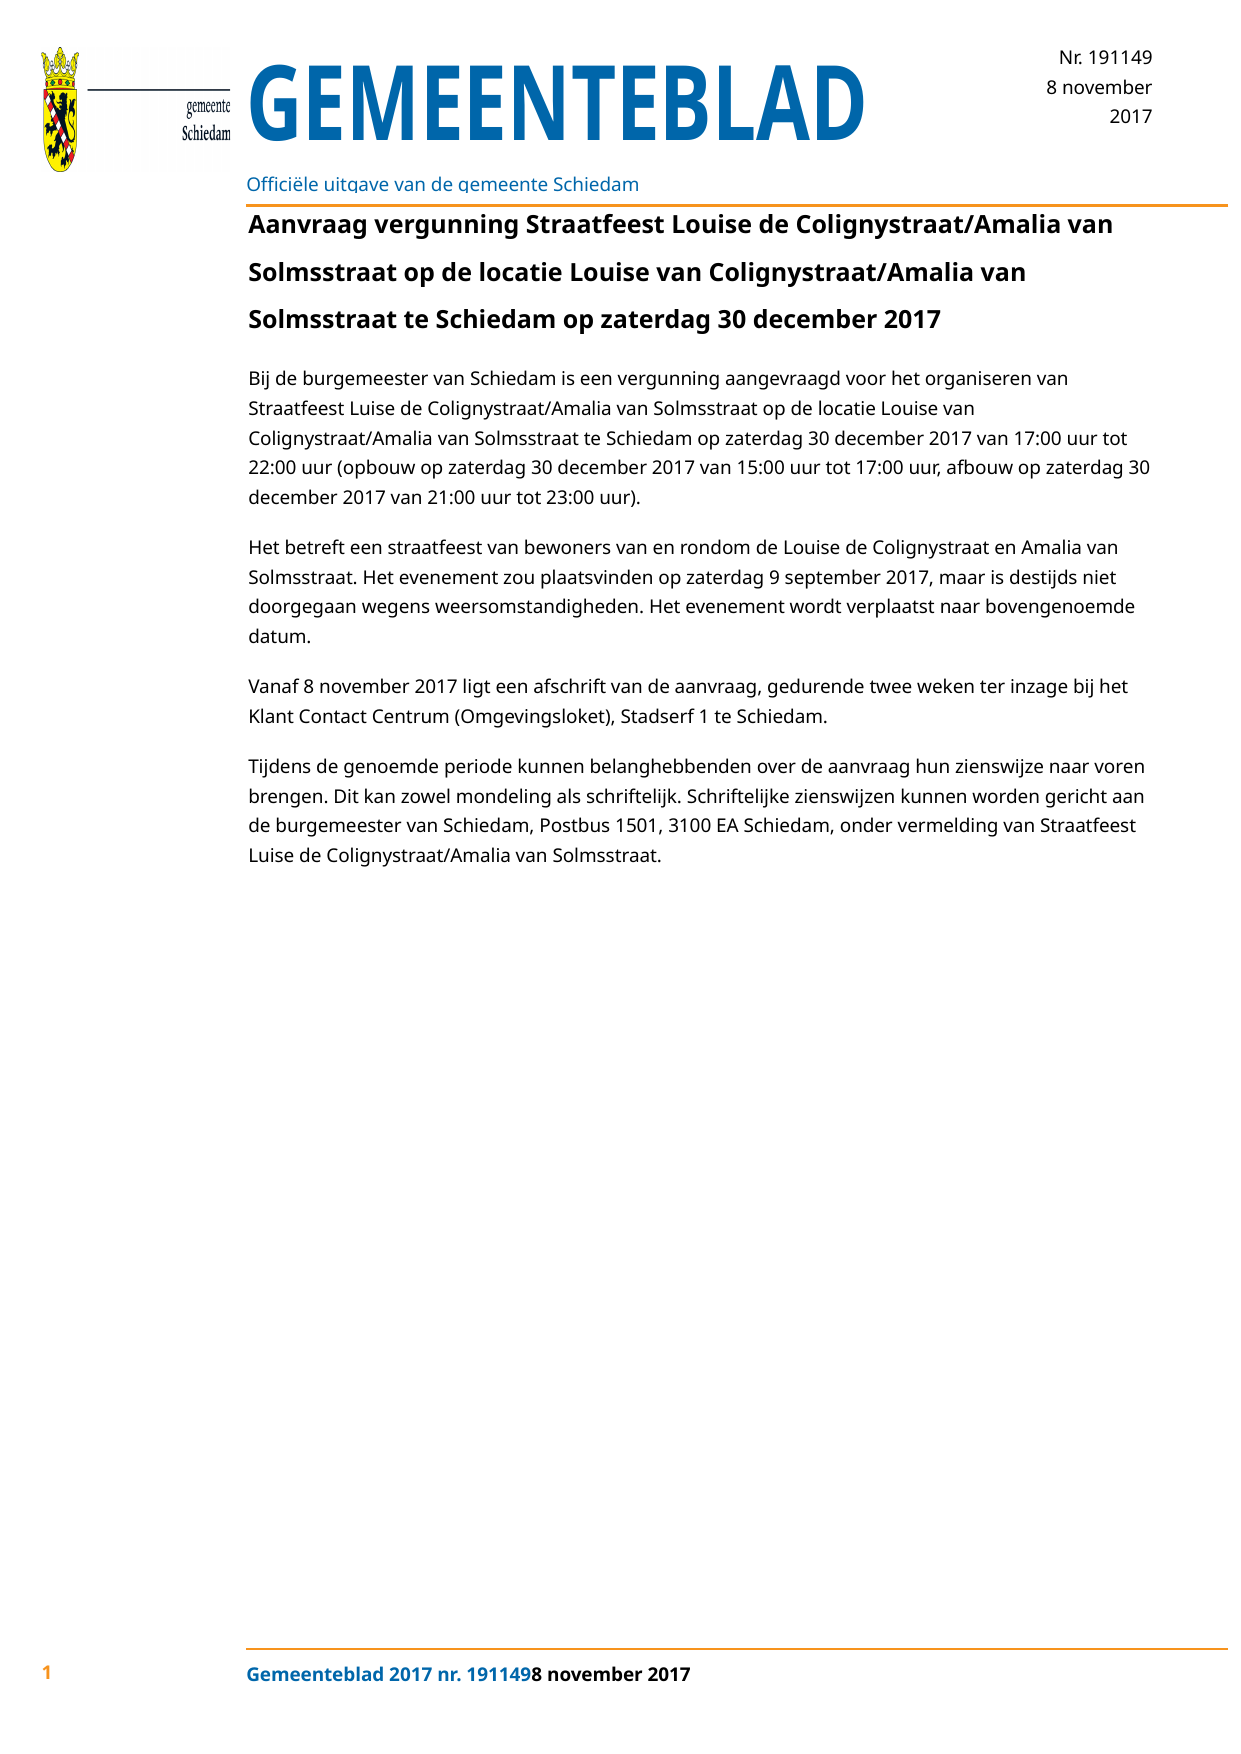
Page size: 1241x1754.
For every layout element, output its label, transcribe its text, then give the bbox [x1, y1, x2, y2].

text Aanvraag vergunning Straatfeest Louise de Colignystraat/Amalia van Solmsstraat op de locatie Louise van Colignystraat/Amalia van Solmsstraat te Schiedam op zaterdag 30 december 2017 [248, 207, 1152, 336]
text Bij de burgemeester van Schiedam is een vergunning aangevraagd voor het organiseren van Straatfeest Luise de Colignystraat/Amalia van Solmsstraat op de locatie Louise van Colignystraat/Amalia van Solmsstraat te Schiedam op zaterdag 30 december 2017 van 17:00 uur tot 22:00 uur (opbouw op zaterdag 30 december 2017 van 15:00 uur tot 17:00 uur, afbouw op zaterdag 30 december 2017 van 21:00 uur tot 23:00 uur). [248, 366, 1152, 509]
text Vanaf 8 november 2017 ligt een afschrift van de aanvraag, gedurende twee weken ter inzage bij het Klant Contact Centrum (Omgevingsloket), Stadserf 1 te Schiedam. [248, 673, 1152, 729]
text Tijdens de genoemde periode kunnen belanghebbenden over de aanvraag hun zienswijze naar voren brengen. Dit kan zowel mondeling als schriftelijk. Schriftelijke zienswijzen kunnen worden gericht aan de burgemeester van Schiedam, Postbus 1501, 3100 EA Schiedam, onder vermelding van Straatfeest Luise de Colignystraat/Amalia van Solmsstraat. [248, 753, 1152, 868]
text Het betreft een straatfeest van bewoners van en rondom de Louise de Colignystraat en Amalia van Solmsstraat. Het evenement zou plaatsvinden op zaterdag 9 september 2017, maar is destijds niet doorgegaan wegens weersomstandigheden. Het evenement wordt verplaatst naar bovengenoemde datum. [248, 534, 1152, 649]
picture [41, 47, 231, 172]
